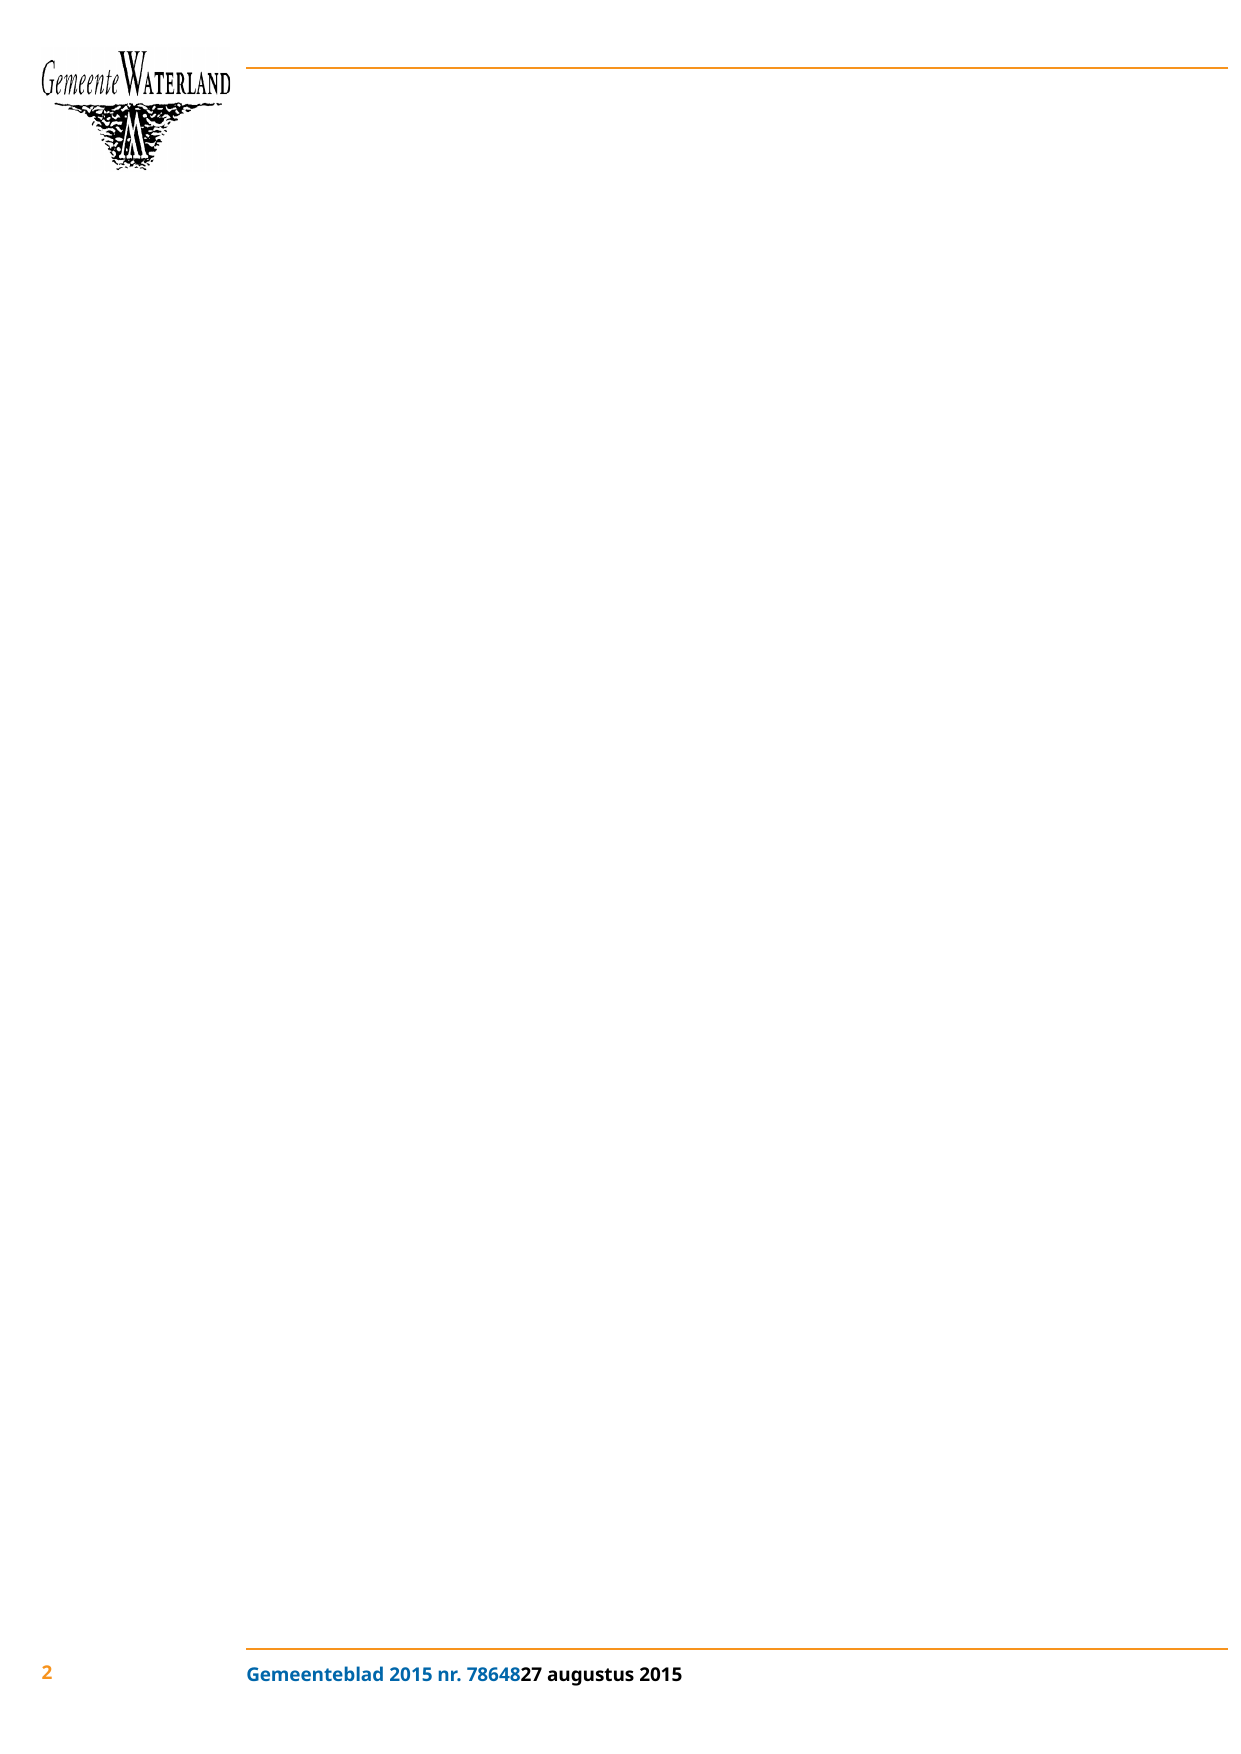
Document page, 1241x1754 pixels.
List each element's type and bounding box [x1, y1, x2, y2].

picture [41, 47, 231, 172]
